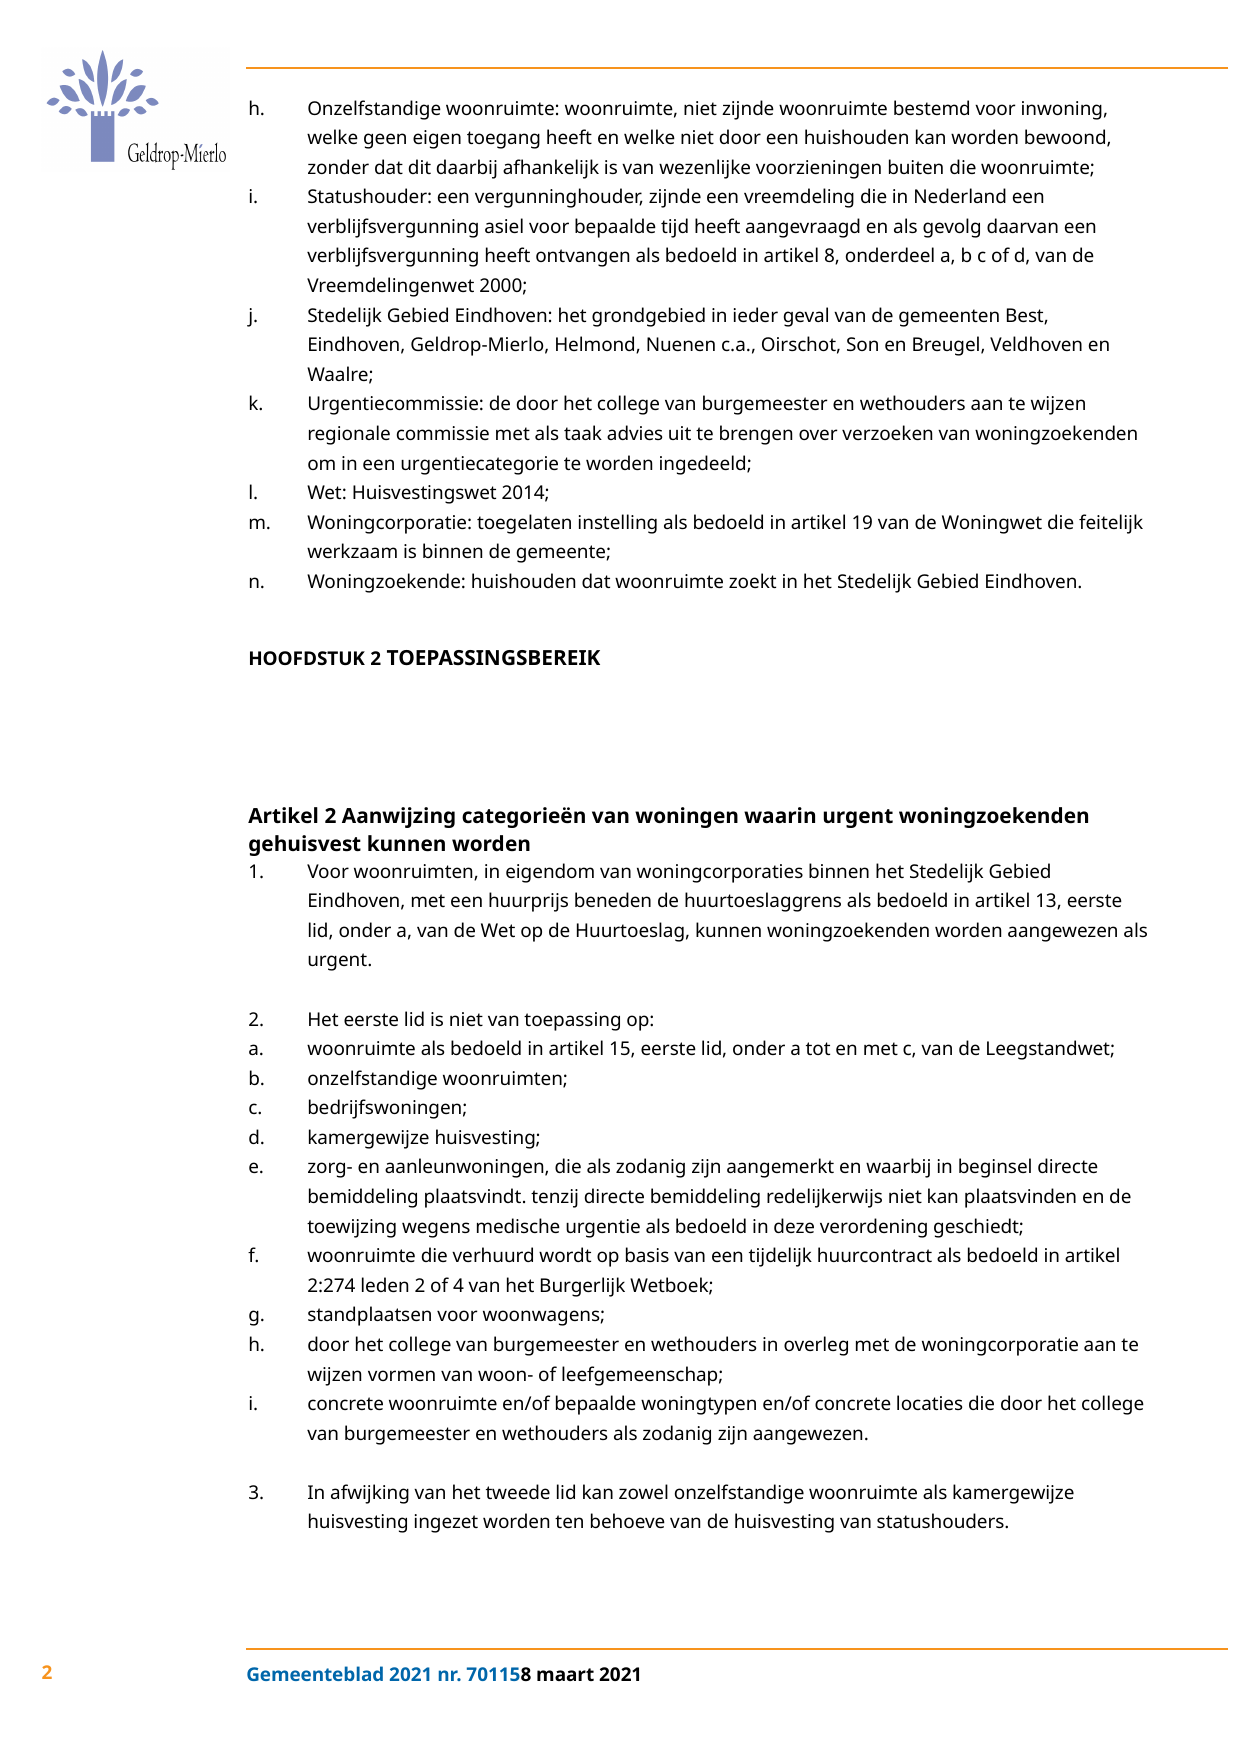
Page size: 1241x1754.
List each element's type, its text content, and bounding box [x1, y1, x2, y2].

text Artikel 2 Aanwijzing categorieën van woningen waarin urgent woningzoekenden gehuisvest kunnen worden [248, 801, 1152, 858]
text HOOFDSTUK 2 TOEPASSINGSBEREIK [248, 643, 1152, 672]
list Urgentiecommissie: de door het college van burgemeester en wethouders aan te wijzen regionale commissie met als taak advies uit te brengen over verzoeken van woningzoekenden om in een urgentiecategorie te worden ingedeeld; [248, 391, 1152, 476]
list concrete woonruimte en/of bepaalde woningtypen en/of concrete locaties die door het college van burgemeester en wethouders als zodanig zijn aangewezen. [248, 1390, 1152, 1446]
list onzelfstandige woonruimten; [248, 1065, 1152, 1091]
list Wet: Huisvestingswet 2014; [248, 479, 1152, 505]
list Voor woonruimten, in eigendom van woningcorporaties binnen het Stedelijk Gebied Eindhoven, met een huurprijs beneden de huurtoeslaggrens als bedoeld in artikel 13, eerste lid, onder a, van de Wet op de Huurtoeslag, kunnen woningzoekenden worden aangewezen als urgent. [248, 858, 1152, 972]
list woonruimte als bedoeld in artikel 15, eerste lid, onder a tot en met c, van de Leegstandwet; [248, 1035, 1152, 1061]
list zorg- en aanleunwoningen, die als zodanig zijn aangemerkt en waarbij in beginsel directe bemiddeling plaatsvindt. tenzij directe bemiddeling redelijkerwijs niet kan plaatsvinden en de toewijzing wegens medische urgentie als bedoeld in deze verordening geschiedt; [248, 1154, 1152, 1239]
list kamergewijze huisvesting; [248, 1124, 1152, 1150]
picture [41, 47, 231, 172]
list Stedelijk Gebied Eindhoven: het grondgebied in ieder geval van de gemeenten Best, Eindhoven, Geldrop-Mierlo, Helmond, Nuenen c.a., Oirschot, Son en Breugel, Veldhoven en Waalre; [248, 302, 1152, 387]
list Het eerste lid is niet van toepassing op: [248, 1006, 1152, 1032]
list Onzelfstandige woonruimte: woonruimte, niet zijnde woonruimte bestemd voor inwoning, welke geen eigen toegang heeft en welke niet door een huishouden kan worden bewoond, zonder dat dit daarbij afhankelijk is van wezenlijke voorzieningen buiten die woonruimte; [248, 95, 1152, 180]
list In afwijking van het tweede lid kan zowel onzelfstandige woonruimte als kamergewijze huisvesting ingezet worden ten behoeve van de huisvesting van statushouders. [248, 1479, 1152, 1534]
list Woningzoekende: huishouden dat woonruimte zoekt in het Stedelijk Gebied Eindhoven. [248, 568, 1152, 594]
list bedrijfswoningen; [248, 1094, 1152, 1120]
list Woningcorporatie: toegelaten instelling als bedoeld in artikel 19 van de Woningwet die feitelijk werkzaam is binnen de gemeente; [248, 509, 1152, 564]
list door het college van burgemeester en wethouders in overleg met de woningcorporatie aan te wijzen vormen van woon- of leefgemeenschap; [248, 1331, 1152, 1387]
list standplaatsen voor woonwagens; [248, 1302, 1152, 1327]
list woonruimte die verhuurd wordt op basis van een tijdelijk huurcontract als bedoeld in artikel 2:274 leden 2 of 4 van het Burgerlijk Wetboek; [248, 1242, 1152, 1298]
list Statushouder: een vergunninghouder, zijnde een vreemdeling die in Nederland een verblijfsvergunning asiel voor bepaalde tijd heeft aangevraagd en als gevolg daarvan een verblijfsvergunning heeft ontvangen als bedoeld in artikel 8, onderdeel a, b c of d, van de Vreemdelingenwet 2000; [248, 183, 1152, 298]
